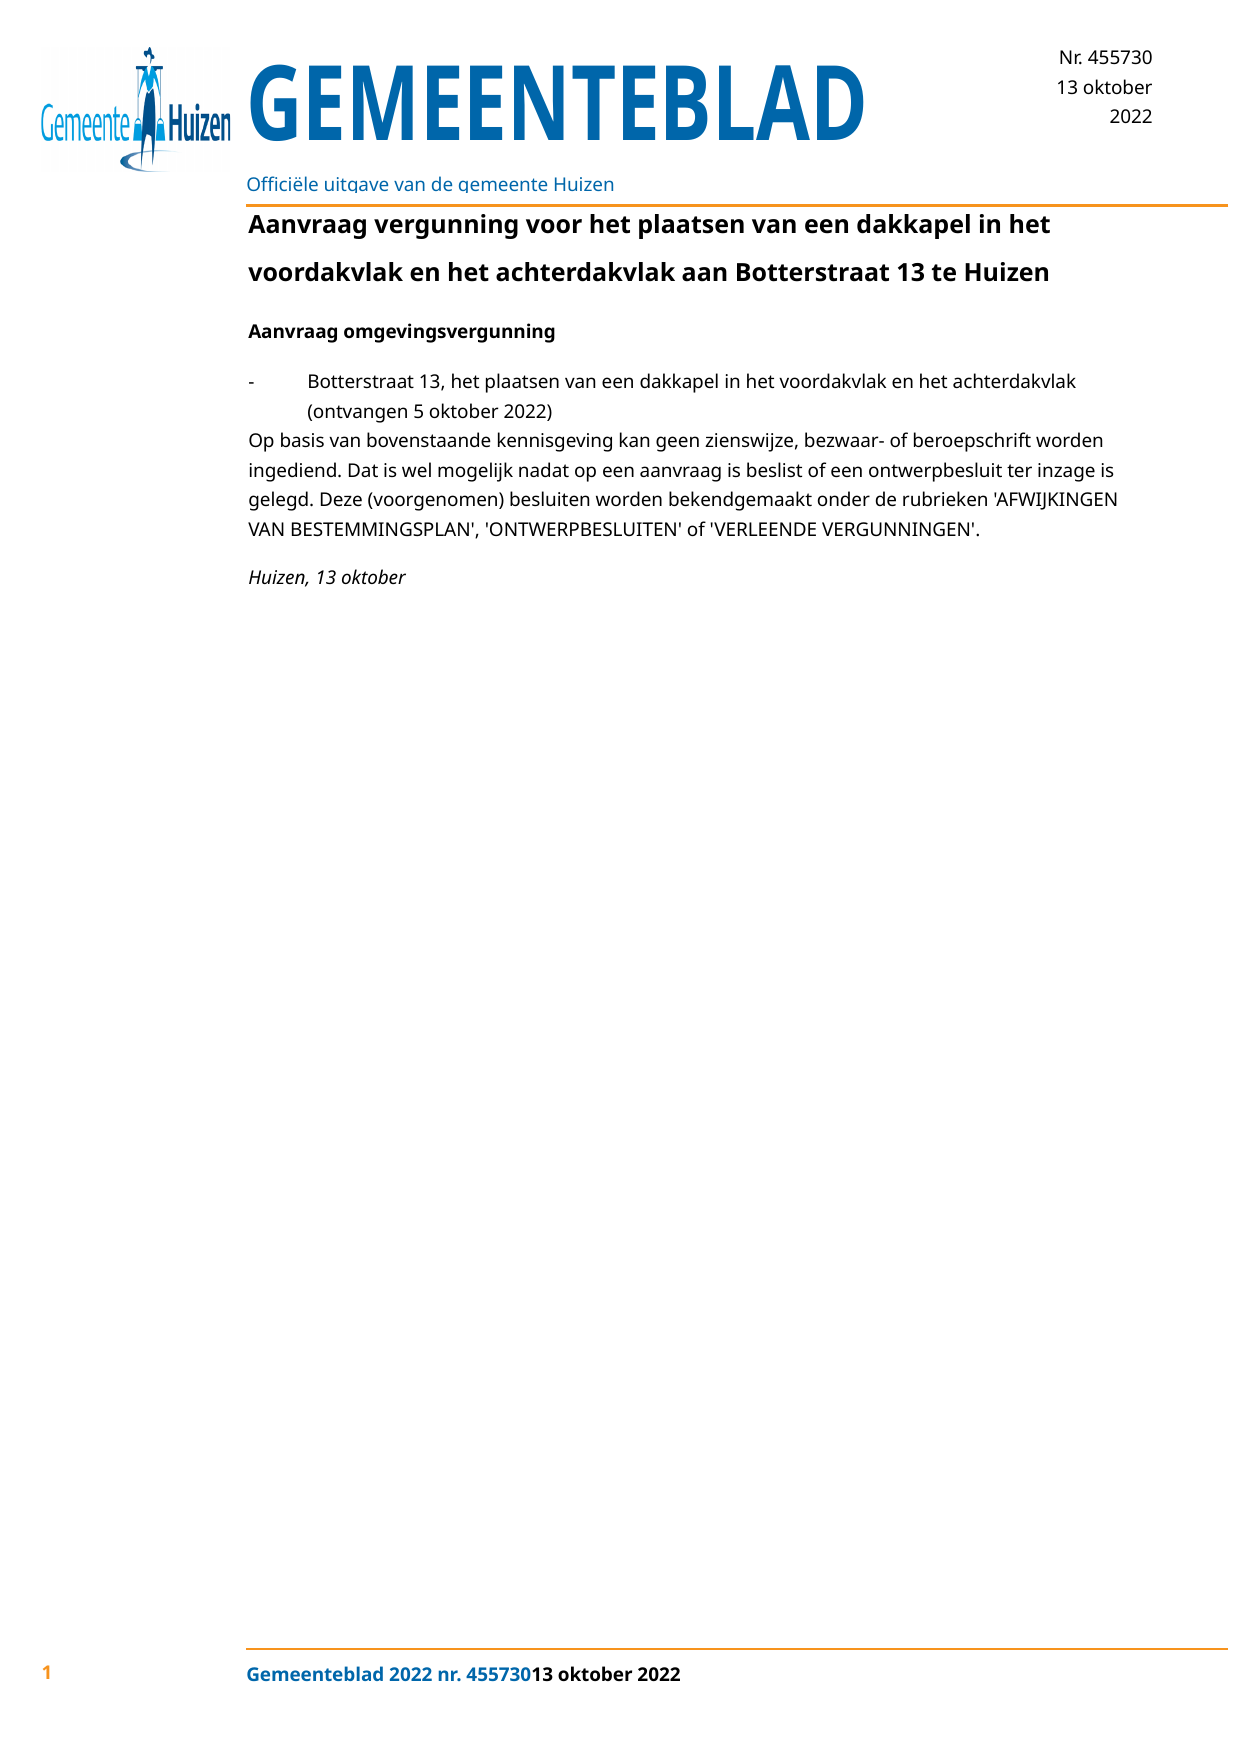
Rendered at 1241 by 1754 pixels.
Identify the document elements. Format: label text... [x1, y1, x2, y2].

text Op basis van bovenstaande kennisgeving kan geen zienswijze, bezwaar- of beroepschrift worden ingediend. Dat is wel mogelijk nadat op een aanvraag is beslist of een ontwerpbesluit ter inzage is gelegd. Deze (voorgenomen) besluiten worden bekendgemaakt onder de rubrieken 'AFWIJKINGEN VAN BESTEMMINGSPLAN', 'ONTWERPBESLUITEN' of 'VERLEENDE VERGUNNINGEN'. [248, 427, 1152, 542]
list Botterstraat 13, het plaatsen van een dakkapel in het voordakvlak en het achterdakvlak (ontvangen 5 oktober 2022) [248, 368, 1152, 424]
text Huizen, 13 oktober [248, 564, 1152, 590]
text Aanvraag vergunning voor het plaatsen van een dakkapel in het voordakvlak en het achterdakvlak aan Botterstraat 13 te Huizen [248, 207, 1152, 288]
picture [41, 47, 231, 172]
text Aanvraag omgevingsvergunning [248, 318, 1152, 344]
